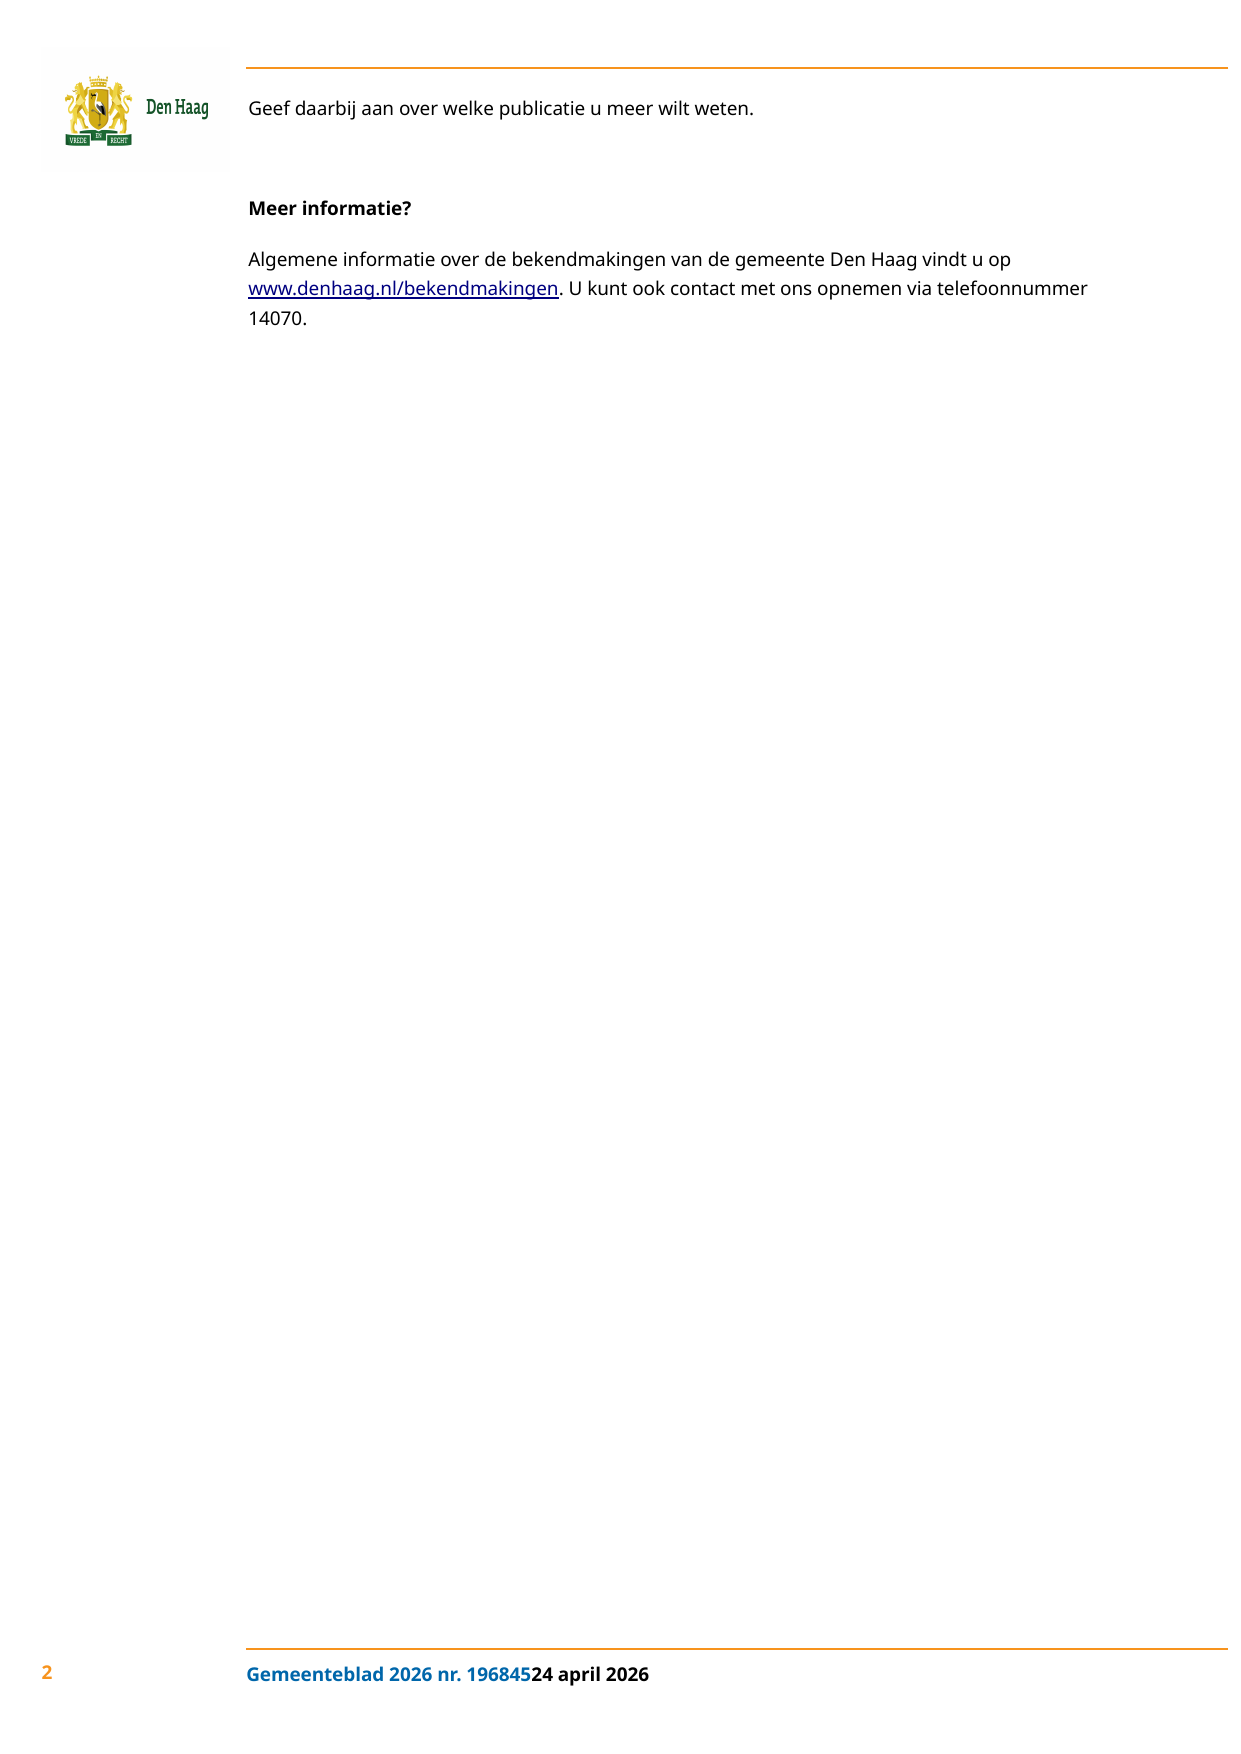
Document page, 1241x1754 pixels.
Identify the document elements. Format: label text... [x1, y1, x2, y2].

text Geef daarbij aan over welke publicatie u meer wilt weten. [248, 95, 1152, 121]
picture [41, 47, 231, 172]
text Meer informatie? [248, 196, 1152, 221]
text Algemene informatie over de bekendmakingen van de gemeente Den Haag vindt u op www.denhaag.nl/bekendmakingen. U kunt ook contact met ons opnemen via telefoonnummer 14070. [248, 246, 1152, 331]
